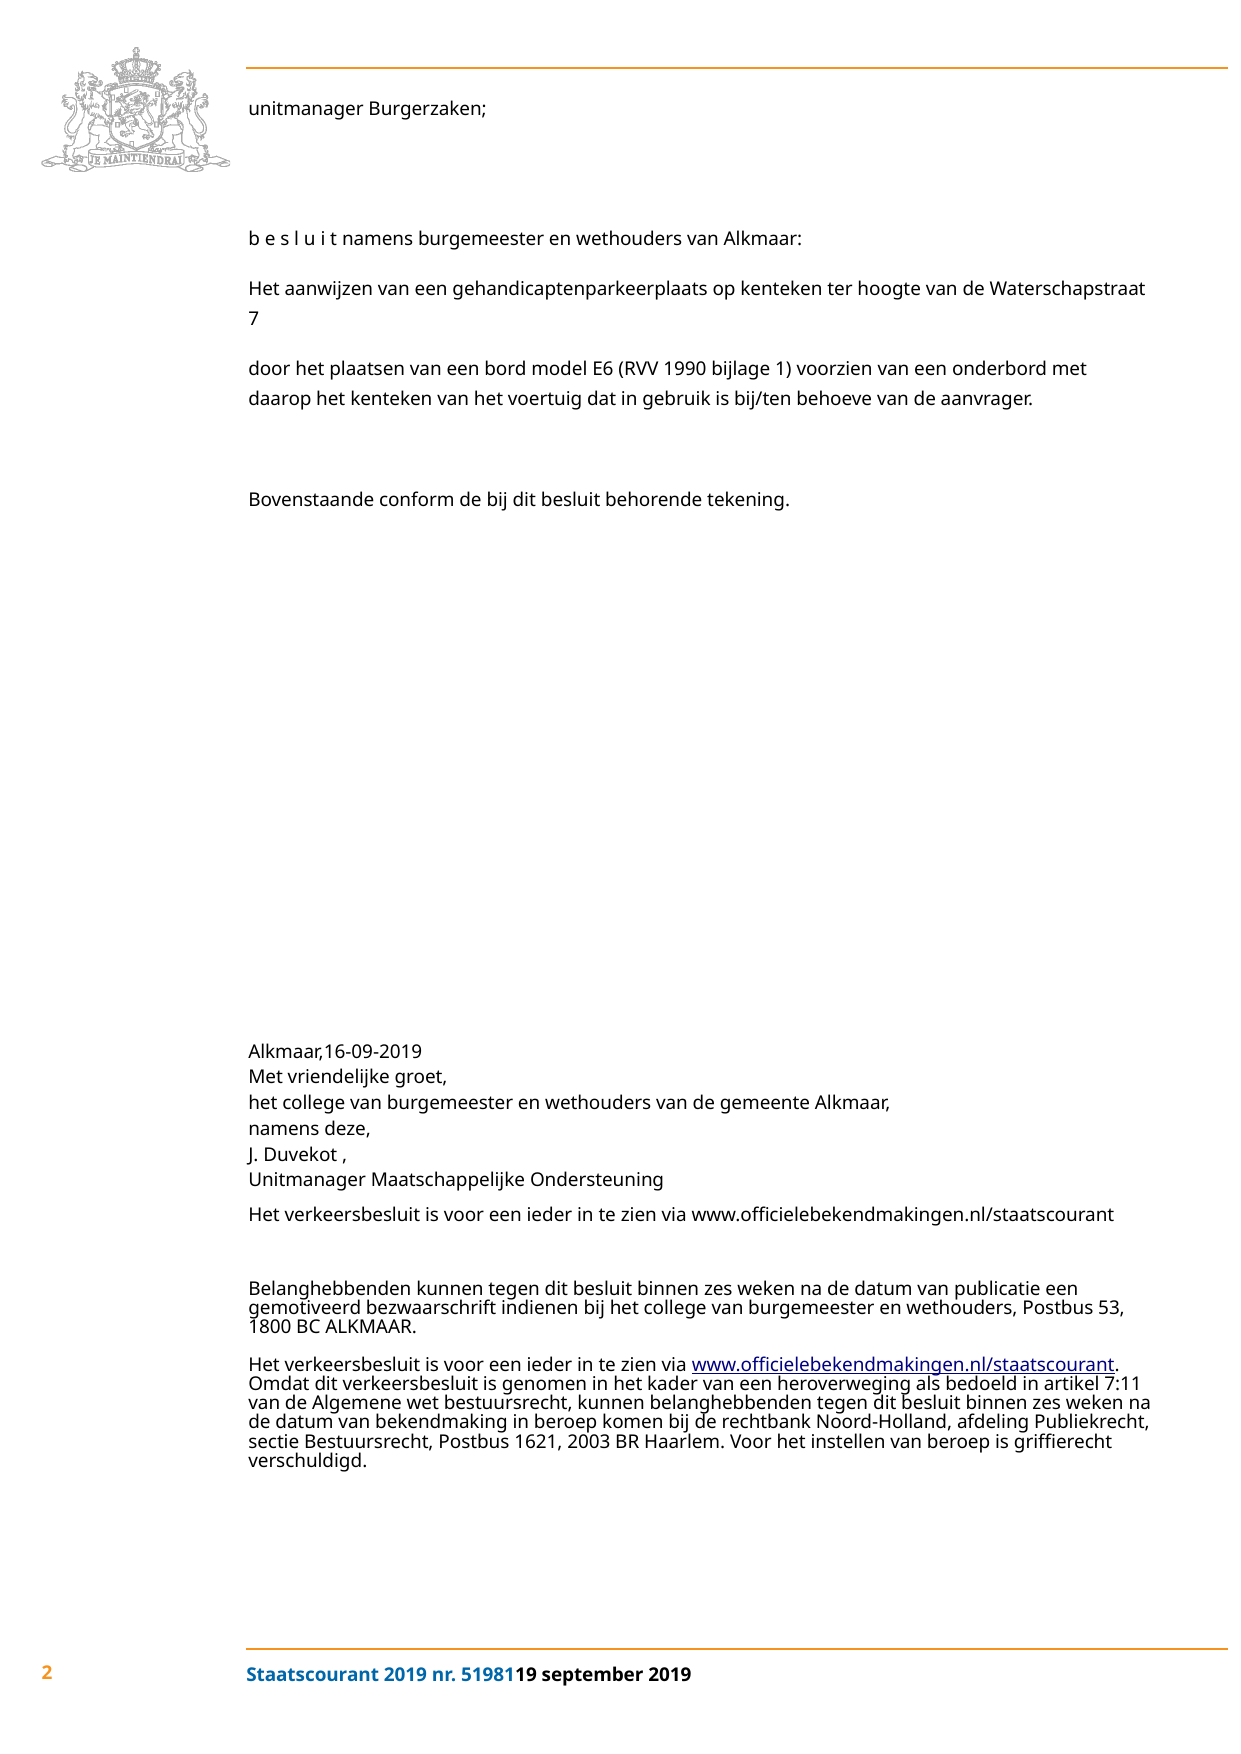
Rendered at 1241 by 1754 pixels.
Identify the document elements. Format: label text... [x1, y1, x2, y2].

text b e s l u i t namens burgemeester en wethouders van Alkmaar: [248, 225, 1152, 251]
text J. Duvekot , [248, 1141, 1152, 1167]
text door het plaatsen van een bord model E6 (RVV 1990 bijlage 1) voorzien van een onderbord met daarop het kenteken van het voertuig dat in gebruik is bij/ten behoeve van de aanvrager. [248, 356, 1152, 411]
text Alkmaar,16-09-2019 [248, 1038, 1152, 1064]
text namens deze, [248, 1115, 1152, 1141]
text het college van burgemeester en wethouders van de gemeente Alkmaar, [248, 1089, 1152, 1115]
text Bovenstaande conform de bij dit besluit behorende tekening. [248, 486, 1152, 512]
text Unitmanager Maatschappelijke Ondersteuning [248, 1167, 1152, 1192]
text Het aanwijzen van een gehandicaptenparkeerplaats op kenteken ter hoogte van de Waterschapstraat 7 [248, 276, 1152, 331]
text unitmanager Burgerzaken; [248, 95, 1152, 121]
text Het verkeersbesluit is voor een ieder in te zien via www.officielebekendmakingen.nl/staatscourant. Omdat dit verkeersbesluit is genomen in het kader van een heroverweging als bedoeld in artikel 7:11 van de Algemene wet bestuursrecht, kunnen belanghebbenden tegen dit besluit binnen zes weken na de datum van bekendmaking in beroep komen bij de rechtbank Noord-Holland, afdeling Publiekrecht, sectie Bestuursrecht, Postbus 1621, 2003 BR Haarlem. Voor het instellen van beroep is griffierecht verschuldigd. [248, 1356, 1152, 1471]
picture [41, 47, 231, 172]
text Belanghebbenden kunnen tegen dit besluit binnen zes weken na de datum van publicatie een gemotiveerd bezwaarschrift indienen bij het college van burgemeester en wethouders, Postbus 53, 1800 BC ALKMAAR. [248, 1280, 1152, 1338]
text Met vriendelijke groet, [248, 1064, 1152, 1089]
text Het verkeersbesluit is voor een ieder in te zien via www.officielebekendmakingen.nl/staatscourant [248, 1206, 1152, 1225]
